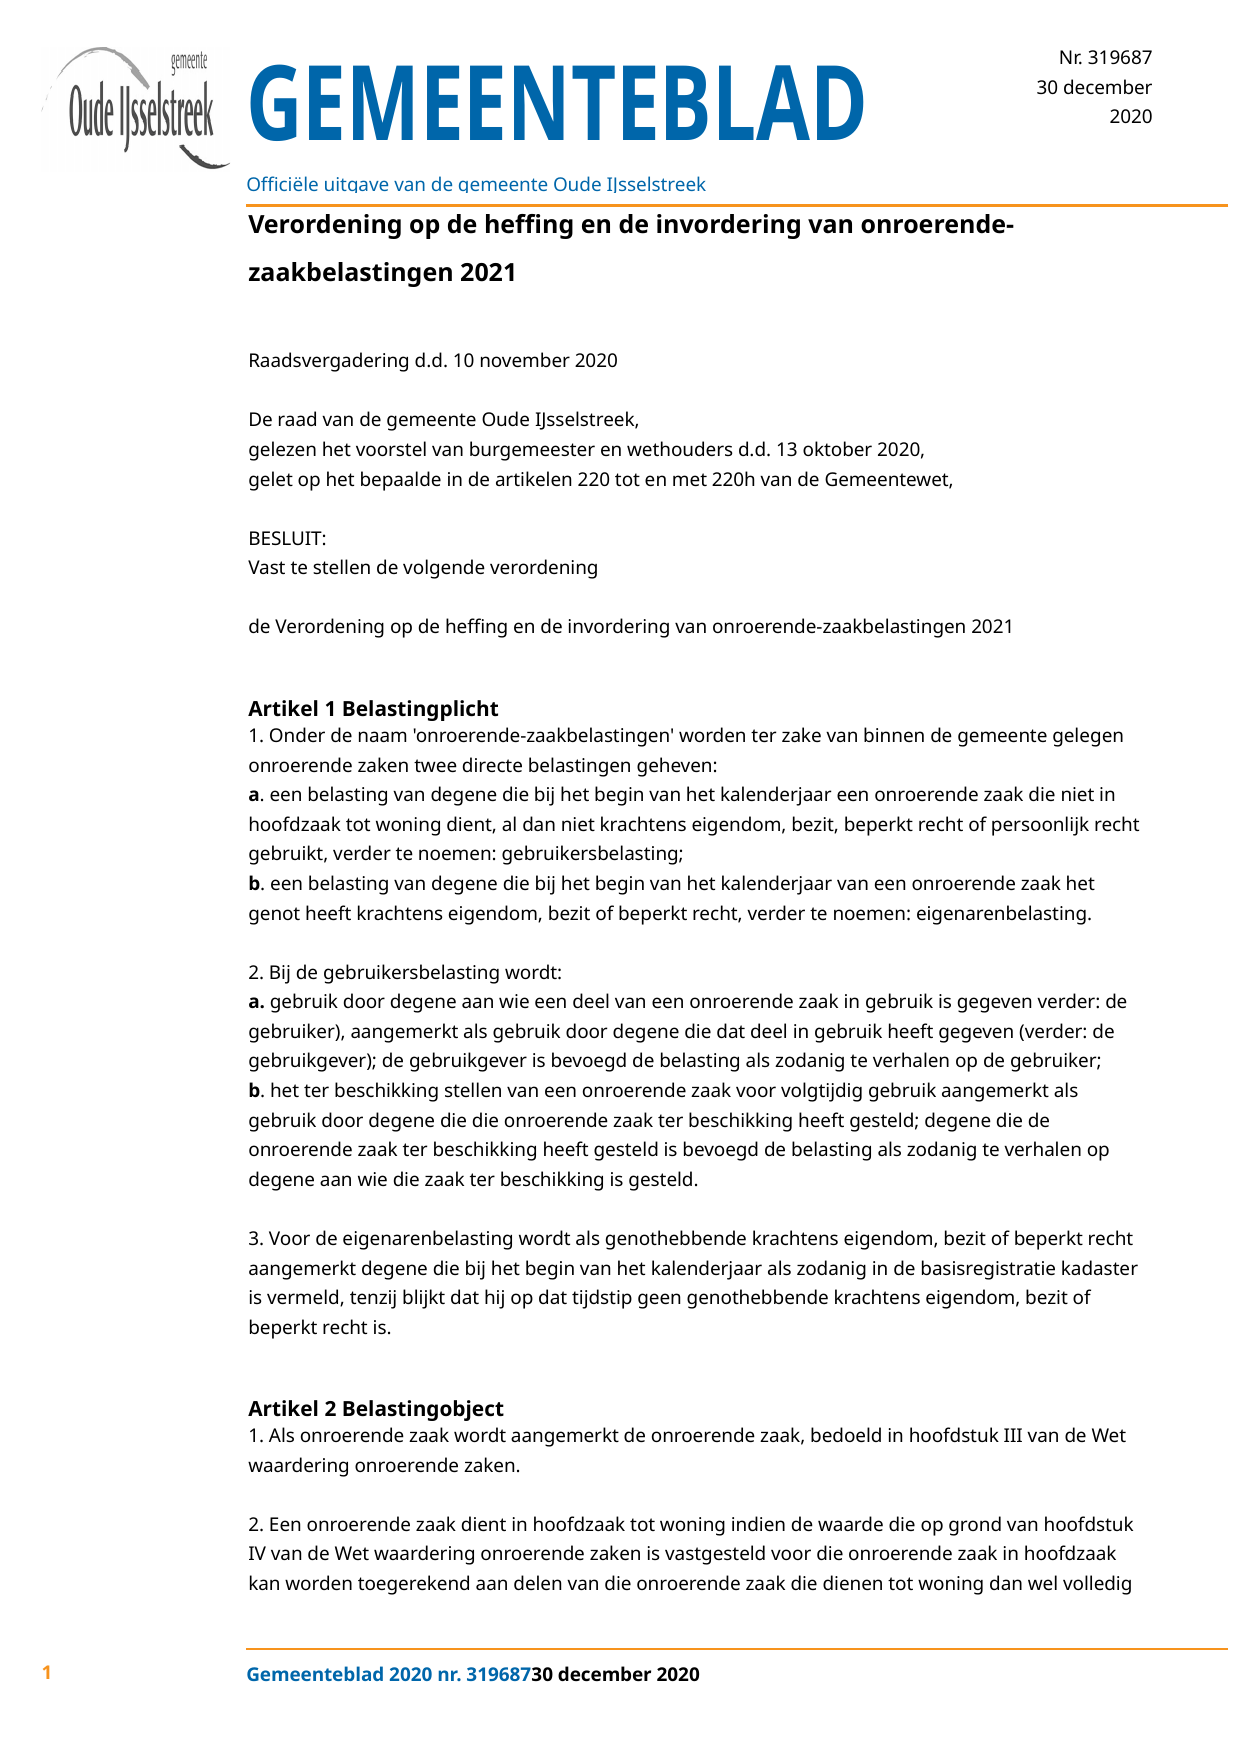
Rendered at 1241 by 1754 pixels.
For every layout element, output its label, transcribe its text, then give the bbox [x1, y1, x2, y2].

text gelezen het voorstel van burgemeester en wethouders d.d. 13 oktober 2020, [248, 436, 1152, 462]
text b. het ter beschikking stellen van een onroerende zaak voor volgtijdig gebruik aangemerkt als gebruik door degene die die onroerende zaak ter beschikking heeft gesteld; degene die de onroerende zaak ter beschikking heeft gesteld is bevoegd de belasting als zodanig te verhalen op degene aan wie die zaak ter beschikking is gesteld. [248, 1077, 1152, 1192]
picture [41, 47, 231, 172]
text Verordening op de heffing en de invordering van onroerende-zaakbelastingen 2021 [248, 207, 1152, 288]
text de Verordening op de heffing en de invordering van onroerende-zaakbelastingen 2021 [248, 614, 1152, 639]
text 1. Onder de naam 'onroerende-zaakbelastingen' worden ter zake van binnen de gemeente gelegen onroerende zaken twee directe belastingen geheven: [248, 722, 1152, 777]
text BESLUIT: [248, 525, 1152, 551]
text 2. Een onroerende zaak dient in hoofdzaak tot woning indien de waarde die op grond van hoofdstuk IV van de Wet waardering onroerende zaken is vastgesteld voor die onroerende zaak in hoofdzaak kan worden toegerekend aan delen van die onroerende zaak die dienen tot woning dan wel volledig [248, 1511, 1152, 1596]
text Raadsvergadering d.d. 10 november 2020 [248, 347, 1152, 373]
text 2. Bij de gebruikersbelasting wordt: [248, 959, 1152, 984]
text Artikel 2 Belastingobject [248, 1394, 1152, 1422]
text 3. Voor de eigenarenbelasting wordt als genothebbende krachtens eigendom, bezit of beperkt recht aangemerkt degene die bij het begin van het kalenderjaar als zodanig in de basisregistratie kadaster is vermeld, tenzij blijkt dat hij op dat tijdstip geen genothebbende krachtens eigendom, bezit of beperkt recht is. [248, 1225, 1152, 1339]
text 1. Als onroerende zaak wordt aangemerkt de onroerende zaak, bedoeld in hoofdstuk III van de Wet waardering onroerende zaken. [248, 1422, 1152, 1478]
text Vast te stellen de volgende verordening [248, 554, 1152, 580]
text gelet op het bepaalde in de artikelen 220 tot en met 220h van de Gemeentewet, [248, 466, 1152, 492]
text a. gebruik door degene aan wie een deel van een onroerende zaak in gebruik is gegeven verder: de gebruiker), aangemerkt als gebruik door degene die dat deel in gebruik heeft gegeven (verder: de gebruikgever); de gebruikgever is bevoegd de belasting als zodanig te verhalen op de gebruiker; [248, 988, 1152, 1073]
text Artikel 1 Belastingplicht [248, 694, 1152, 722]
text a. een belasting van degene die bij het begin van het kalenderjaar een onroerende zaak die niet in hoofdzaak tot woning dient, al dan niet krachtens eigendom, bezit, beperkt recht of persoonlijk recht gebruikt, verder te noemen: gebruikersbelasting; [248, 781, 1152, 866]
text b. een belasting van degene die bij het begin van het kalenderjaar van een onroerende zaak het genot heeft krachtens eigendom, bezit of beperkt recht, verder te noemen: eigenarenbelasting. [248, 870, 1152, 925]
text De raad van de gemeente Oude IJsselstreek, [248, 407, 1152, 432]
